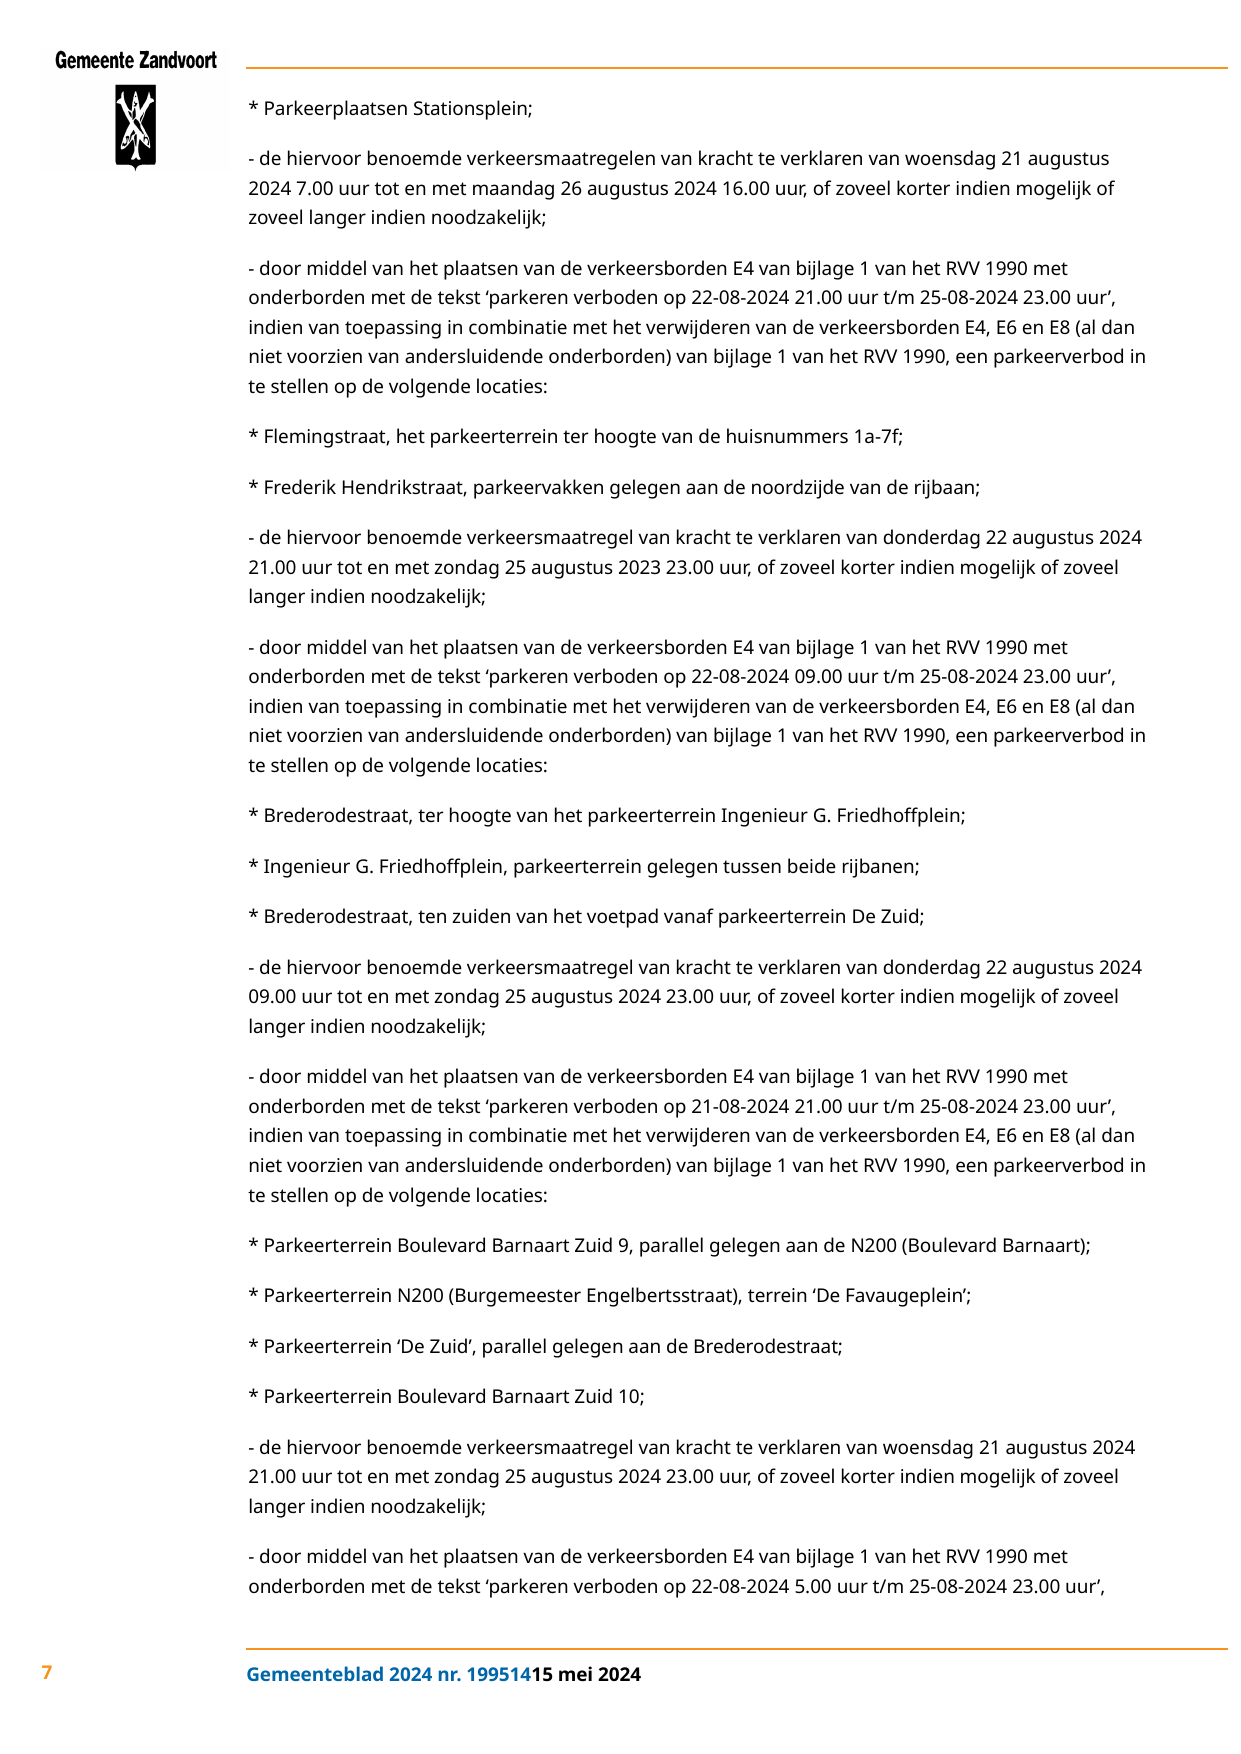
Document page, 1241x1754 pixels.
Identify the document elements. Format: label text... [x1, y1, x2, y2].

text - door middel van het plaatsen van de verkeersborden E4 van bijlage 1 van het RVV 1990 met onderborden met de tekst ‘parkeren verboden op 22-08-2024 5.00 uur t/m 25-08-2024 23.00 uur’, [248, 1543, 1152, 1599]
text * Brederodestraat, ten zuiden van het voetpad vanaf parkeerterrein De Zuid; [248, 903, 1152, 929]
text * Parkeerterrein N200 (Burgemeester Engelbertsstraat), terrein ‘De Favaugeplein’; [248, 1283, 1152, 1308]
text - de hiervoor benoemde verkeersmaatregel van kracht te verklaren van woensdag 21 augustus 2024 21.00 uur tot en met zondag 25 augustus 2024 23.00 uur, of zoveel korter indien mogelijk of zoveel langer indien noodzakelijk; [248, 1434, 1152, 1519]
text * Ingenieur G. Friedhoffplein, parkeerterrein gelegen tussen beide rijbanen; [248, 853, 1152, 879]
picture [41, 47, 231, 172]
text - door middel van het plaatsen van de verkeersborden E4 van bijlage 1 van het RVV 1990 met onderborden met de tekst ‘parkeren verboden op 22-08-2024 21.00 uur t/m 25-08-2024 23.00 uur’, indien van toepassing in combinatie met het verwijderen van de verkeersborden E4, E6 en E8 (al dan niet voorzien van andersluidende onderborden) van bijlage 1 van het RVV 1990, een parkeerverbod in te stellen op de volgende locaties: [248, 255, 1152, 399]
text * Frederik Hendrikstraat, parkeervakken gelegen aan de noordzijde van de rijbaan; [248, 474, 1152, 500]
text * Parkeerterrein Boulevard Barnaart Zuid 10; [248, 1383, 1152, 1409]
text - de hiervoor benoemde verkeersmaatregel van kracht te verklaren van donderdag 22 augustus 2024 09.00 uur tot en met zondag 25 augustus 2024 23.00 uur, of zoveel korter indien mogelijk of zoveel langer indien noodzakelijk; [248, 954, 1152, 1039]
text * Parkeerterrein Boulevard Barnaart Zuid 9, parallel gelegen aan de N200 (Boulevard Barnaart); [248, 1232, 1152, 1258]
text - door middel van het plaatsen van de verkeersborden E4 van bijlage 1 van het RVV 1990 met onderborden met de tekst ‘parkeren verboden op 22-08-2024 09.00 uur t/m 25-08-2024 23.00 uur’, indien van toepassing in combinatie met het verwijderen van de verkeersborden E4, E6 en E8 (al dan niet voorzien van andersluidende onderborden) van bijlage 1 van het RVV 1990, een parkeerverbod in te stellen op de volgende locaties: [248, 634, 1152, 778]
text * Brederodestraat, ter hoogte van het parkeerterrein Ingenieur G. Friedhoffplein; [248, 803, 1152, 828]
text - door middel van het plaatsen van de verkeersborden E4 van bijlage 1 van het RVV 1990 met onderborden met de tekst ‘parkeren verboden op 21-08-2024 21.00 uur t/m 25-08-2024 23.00 uur’, indien van toepassing in combinatie met het verwijderen van de verkeersborden E4, E6 en E8 (al dan niet voorzien van andersluidende onderborden) van bijlage 1 van het RVV 1990, een parkeerverbod in te stellen op de volgende locaties: [248, 1063, 1152, 1208]
text - de hiervoor benoemde verkeersmaatregelen van kracht te verklaren van woensdag 21 augustus 2024 7.00 uur tot en met maandag 26 augustus 2024 16.00 uur, of zoveel korter indien mogelijk of zoveel langer indien noodzakelijk; [248, 145, 1152, 230]
text * Parkeerplaatsen Stationsplein; [248, 95, 1152, 121]
text * Flemingstraat, het parkeerterrein ter hoogte van de huisnummers 1a-7f; [248, 423, 1152, 449]
text - de hiervoor benoemde verkeersmaatregel van kracht te verklaren van donderdag 22 augustus 2024 21.00 uur tot en met zondag 25 augustus 2023 23.00 uur, of zoveel korter indien mogelijk of zoveel langer indien noodzakelijk; [248, 524, 1152, 609]
text * Parkeerterrein ‘De Zuid’, parallel gelegen aan de Brederodestraat; [248, 1333, 1152, 1359]
